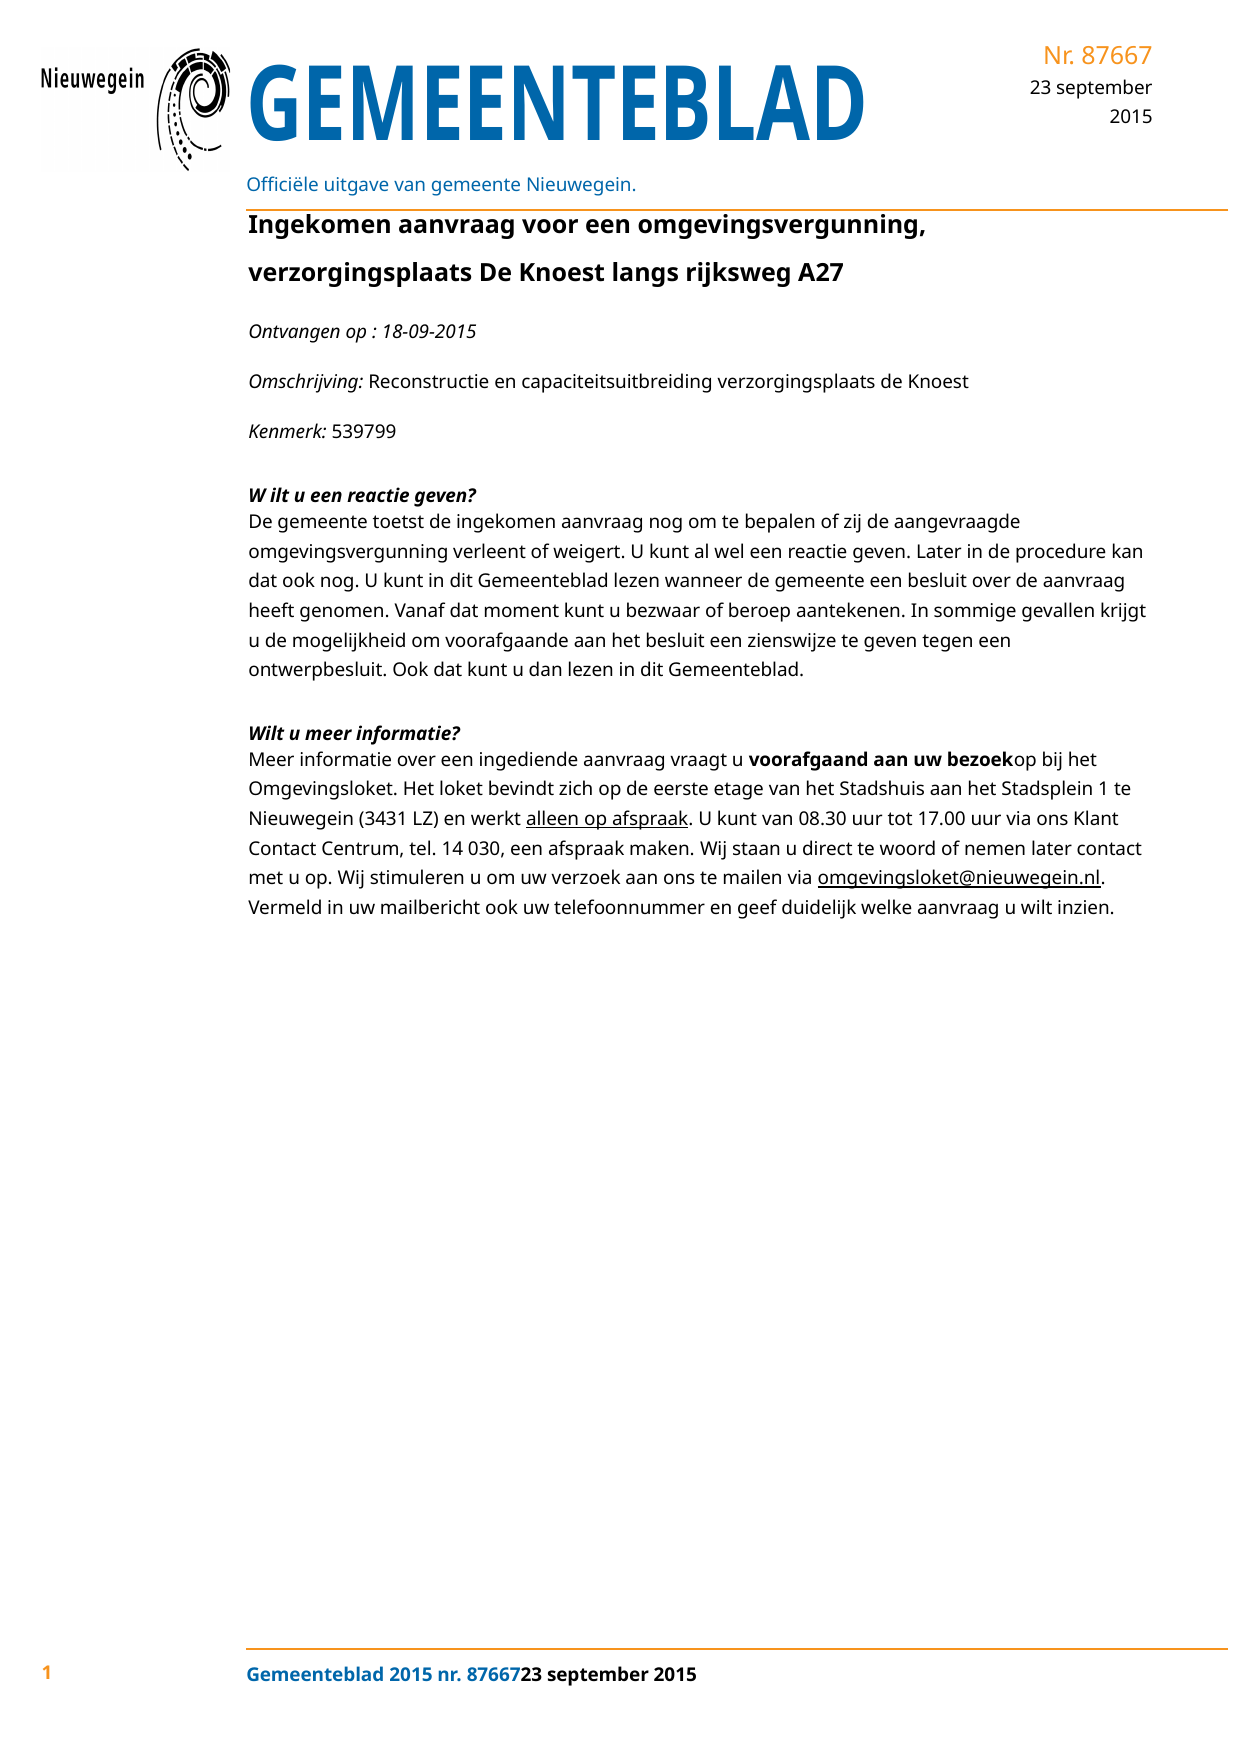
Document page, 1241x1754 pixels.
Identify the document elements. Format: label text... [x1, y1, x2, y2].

text Meer informatie over een ingediende aanvraag vraagt u voorafgaand aan uw bezoekop bij het Omgevingsloket. Het loket bevindt zich op de eerste etage van het Stadshuis aan het Stadsplein 1 te Nieuwegein (3431 LZ) en werkt alleen op afspraak. U kunt van 08.30 uur tot 17.00 uur via ons Klant Contact Centrum, tel. 14 030, een afspraak maken. Wij staan u direct te woord of nemen later contact met u op. Wij stimuleren u om uw verzoek aan ons te mailen via omgevingsloket@nieuwegein.nl. Vermeld in uw mailbericht ook uw telefoonnummer en geef duidelijk welke aanvraag u wilt inzien. [248, 746, 1152, 920]
text Omschrijving: Reconstructie en capaciteitsuitbreiding verzorgingsplaats de Knoest [248, 368, 1152, 394]
picture [41, 47, 231, 172]
text Wilt u meer informatie? [248, 720, 1152, 746]
text Ingekomen aanvraag voor een omgevingsvergunning, verzorgingsplaats De Knoest langs rijksweg A27 [248, 211, 1152, 288]
text De gemeente toetst de ingekomen aanvraag nog om te bepalen of zij de aangevraagde omgevingsvergunning verleent of weigert. U kunt al wel een reactie geven. Later in de procedure kan dat ook nog. U kunt in dit Gemeenteblad lezen wanneer de gemeente een besluit over de aanvraag heeft genomen. Vanaf dat moment kunt u bezwaar of beroep aantekenen. In sommige gevallen krijgt u de mogelijkheid om voorafgaande aan het besluit een zienswijze te geven tegen een ontwerpbesluit. Ook dat kunt u dan lezen in dit Gemeenteblad. [248, 508, 1152, 682]
text Ontvangen op : 18-09-2015 [248, 318, 1152, 344]
text W ilt u een reactie geven? [248, 483, 1152, 508]
text Kenmerk: 539799 [248, 419, 1152, 444]
